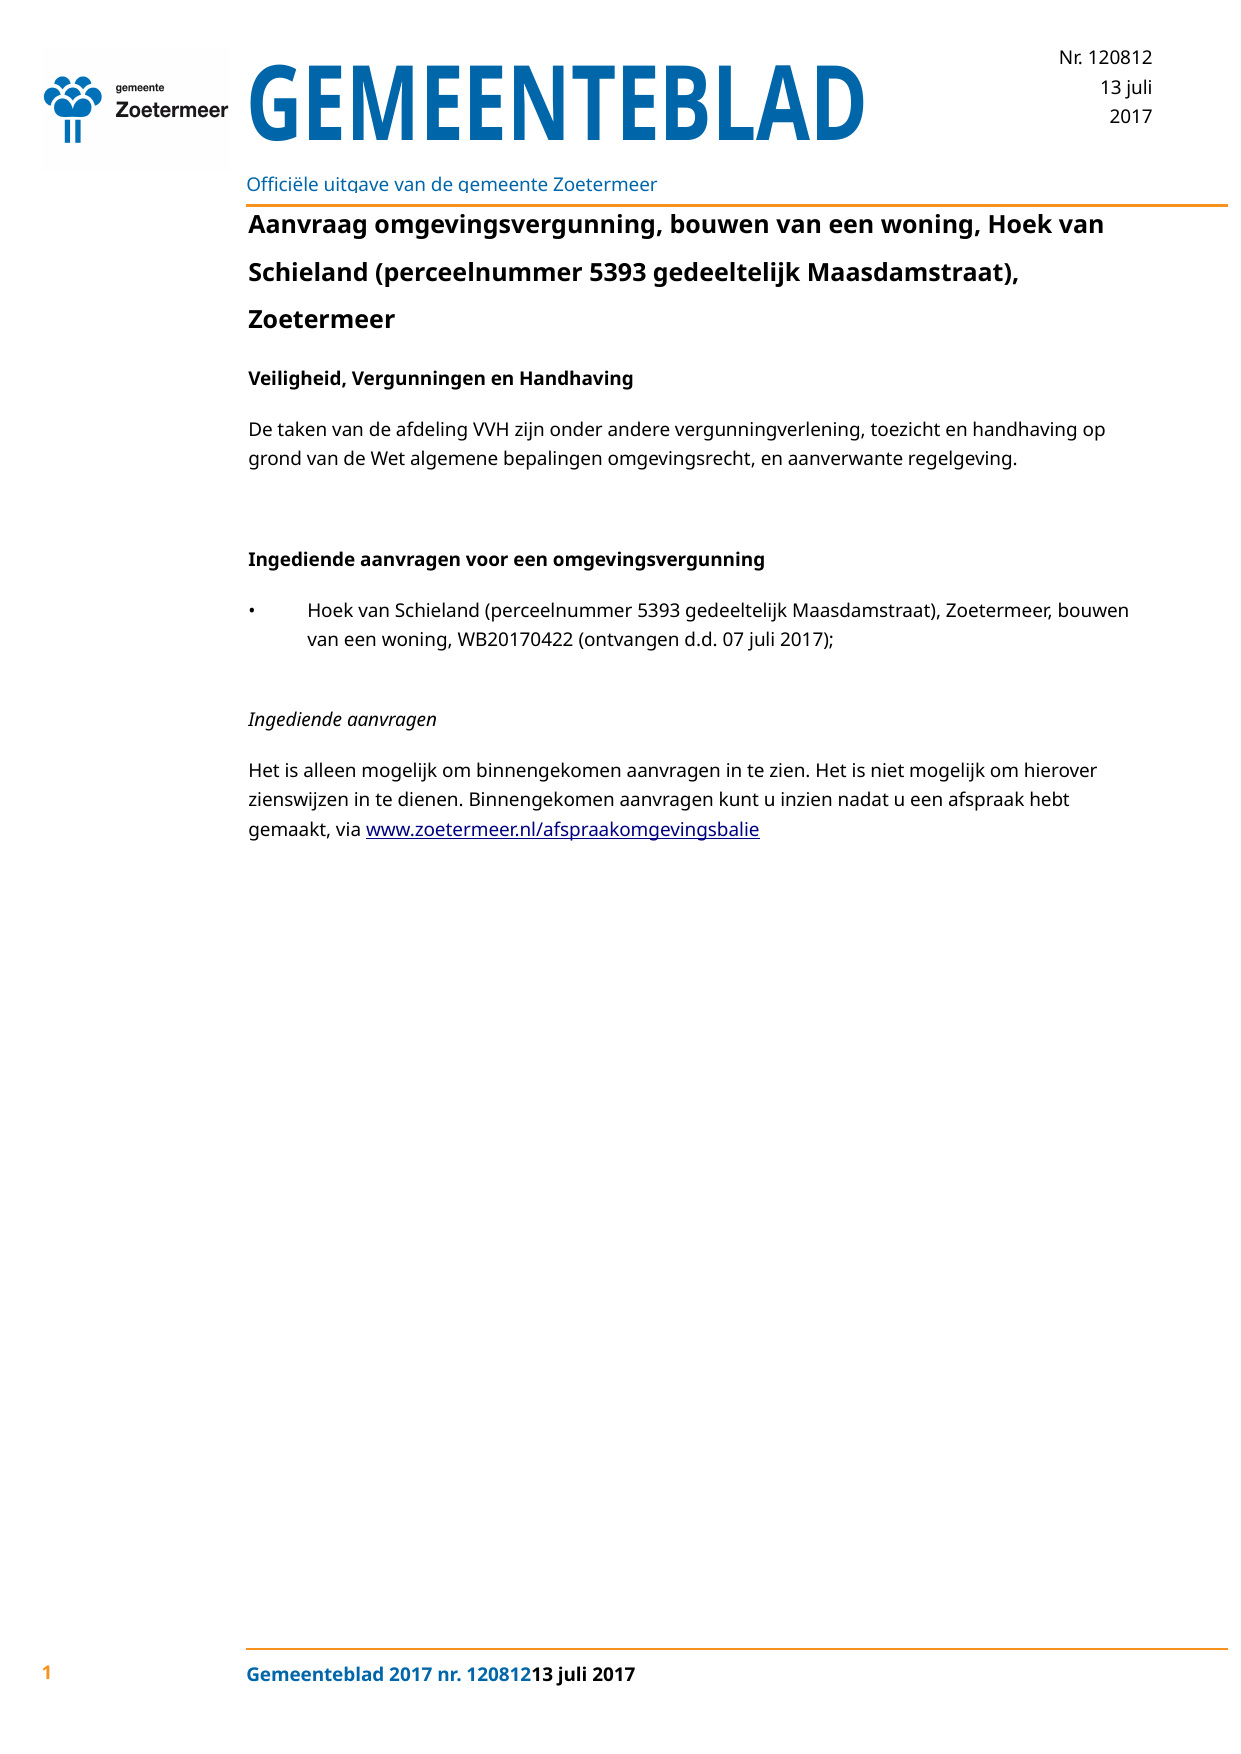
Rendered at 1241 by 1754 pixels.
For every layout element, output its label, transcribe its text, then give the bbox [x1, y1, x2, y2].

text Ingediende aanvragen [248, 706, 1152, 732]
list Hoek van Schieland (perceelnummer 5393 gedeeltelijk Maasdamstraat), Zoetermeer, bouwen van een woning, WB20170422 (ontvangen d.d. 07 juli 2017); [248, 597, 1152, 652]
text Het is alleen mogelijk om binnengekomen aanvragen in te zien. Het is niet mogelijk om hierover zienswijzen in te dienen. Binnengekomen aanvragen kunt u inzien nadat u een afspraak hebt gemaakt, via www.zoetermeer.nl/afspraakomgevingsbalie [248, 757, 1152, 842]
text Ingediende aanvragen voor een omgevingsvergunning [248, 546, 1152, 572]
text Veiligheid, Vergunningen en Handhaving [248, 366, 1152, 391]
picture [41, 47, 231, 172]
text Aanvraag omgevingsvergunning, bouwen van een woning, Hoek van Schieland (perceelnummer 5393 gedeeltelijk Maasdamstraat), Zoetermeer [248, 207, 1152, 336]
text De taken van de afdeling VVH zijn onder andere vergunningverlening, toezicht en handhaving op grond van de Wet algemene bepalingen omgevingsrecht, en aanverwante regelgeving. [248, 416, 1152, 471]
